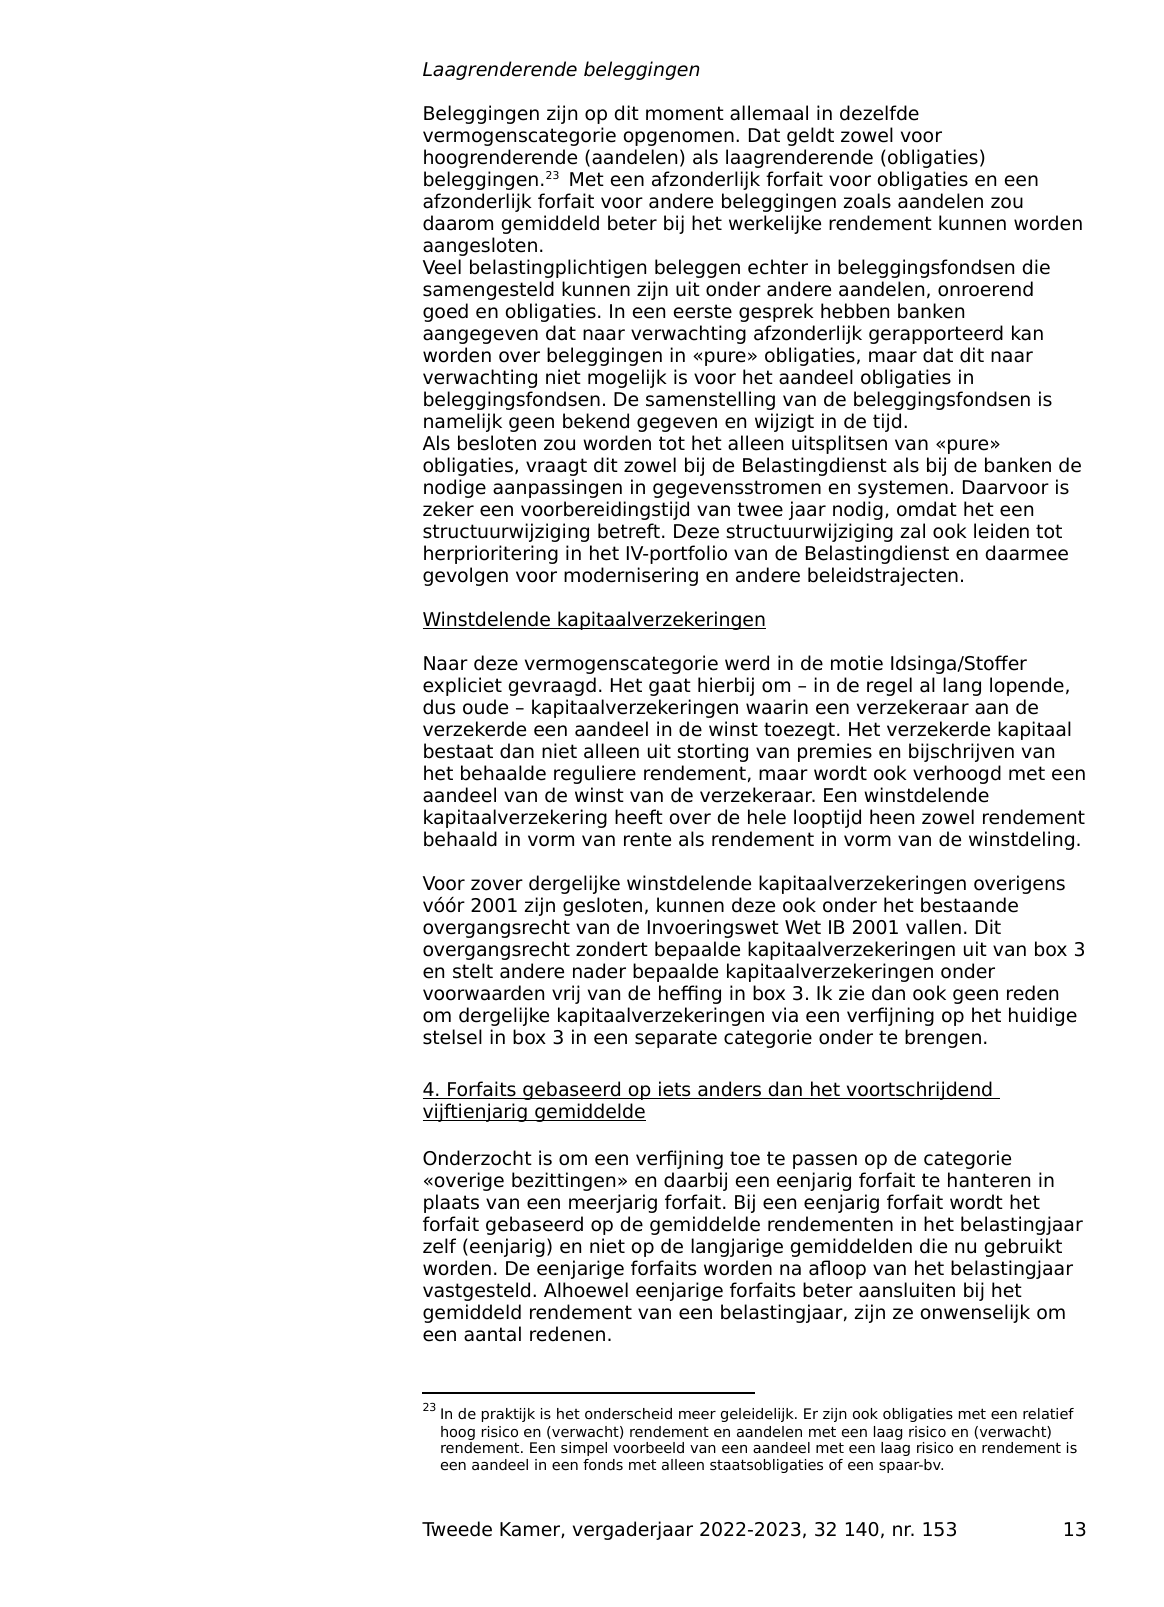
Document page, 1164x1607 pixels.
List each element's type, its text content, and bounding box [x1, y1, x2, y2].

subtitle Winstdelende kapitaalverzekeringen [422, 609, 1087, 631]
text Veel belastingplichtigen beleggen echter in beleggingsfondsen die samengesteld kunnen zijn uit onder andere aandelen, onroerend goed en obligaties. In een eerste gesprek hebben banken aangegeven dat naar verwachting afzonderlijk gerapporteerd kan worden over beleggingen in «pure» obligaties, maar dat dit naar verwachting niet mogelijk is voor het aandeel obligaties in beleggingsfondsen. De samenstelling van de beleggingsfondsen is namelijk geen bekend gegeven en wijzigt in de tijd. [422, 257, 1087, 433]
text Onderzocht is om een verfijning toe te passen op de categorie «overige bezittingen» en daarbij een eenjarig forfait te hanteren in plaats van een meerjarig forfait. Bij een eenjarig forfait wordt het forfait gebaseerd op de gemiddelde rendementen in het belastingjaar zelf (eenjarig) en niet op de langjarige gemiddelden die nu gebruikt worden. De eenjarige forfaits worden na afloop van het belastingjaar vastgesteld. Alhoewel eenjarige forfaits beter aansluiten bij het gemiddeld rendement van een belastingjaar, zijn ze onwenselijk om een aantal redenen. [422, 1148, 1087, 1346]
text Als besloten zou worden tot het alleen uitsplitsen van «pure» obligaties, vraagt dit zowel bij de Belastingdienst als bij de banken de nodige aanpassingen in gegevensstromen en systemen. Daarvoor is zeker een voorbereidingstijd van twee jaar nodig, omdat het een structuurwijziging betreft. Deze structuurwijziging zal ook leiden tot herprioritering in het IV-portfolio van de Belastingdienst en daarmee gevolgen voor modernisering en andere beleidstrajecten. [422, 433, 1087, 587]
subtitle 4. Forfaits gebaseerd op iets anders dan het voortschrijdend vijftienjarig gemiddelde [422, 1079, 1087, 1123]
text Beleggingen zijn op dit moment allemaal in dezelfde vermogenscategorie opgenomen. Dat geldt zowel voor hoogrenderende (aandelen) als laagrenderende (obligaties) beleggingen. Met een afzonderlijk forfait voor obligaties en een afzonderlijk forfait voor andere beleggingen zoals aandelen zou daarom gemiddeld beter bij het werkelijke rendement kunnen worden aangesloten. [422, 103, 1087, 257]
text Voor zover dergelijke winstdelende kapitaalverzekeringen overigens vóór 2001 zijn gesloten, kunnen deze ook onder het bestaande overgangsrecht van de Invoeringswet Wet IB 2001 vallen. Dit overgangsrecht zondert bepaalde kapitaalverzekeringen uit van box 3 en stelt andere nader bepaalde kapitaalverzekeringen onder voorwaarden vrij van de heffing in box 3. Ik zie dan ook geen reden om dergelijke kapitaalverzekeringen via een verfijning op het huidige stelsel in box 3 in een separate categorie onder te brengen. [422, 873, 1087, 1049]
text Naar deze vermogenscategorie werd in de motie Idsinga/Stoffer expliciet gevraagd. Het gaat hierbij om – in de regel al lang lopende, dus oude – kapitaalverzekeringen waarin een verzekeraar aan de verzekerde een aandeel in de winst toezegt. Het verzekerde kapitaal bestaat dan niet alleen uit storting van premies en bijschrijven van het behaalde reguliere rendement, maar wordt ook verhoogd met een aandeel van de winst van de verzekeraar. Een winstdelende kapitaalverzekering heeft over de hele looptijd heen zowel rendement behaald in vorm van rente als rendement in vorm van de winstdeling. [422, 653, 1087, 851]
subtitle Laagrenderende beleggingen [422, 59, 1087, 81]
text In de praktijk is het onderscheid meer geleidelijk. Er zijn ook obligaties met een relatief hoog risico en (verwacht) rendement en aandelen met een laag risico en (verwacht) rendement. Een simpel voorbeeld van een aandeel met een laag risico en rendement is een aandeel in een fonds met alleen staatsobligaties of een spaar-bv. [422, 1402, 1087, 1474]
